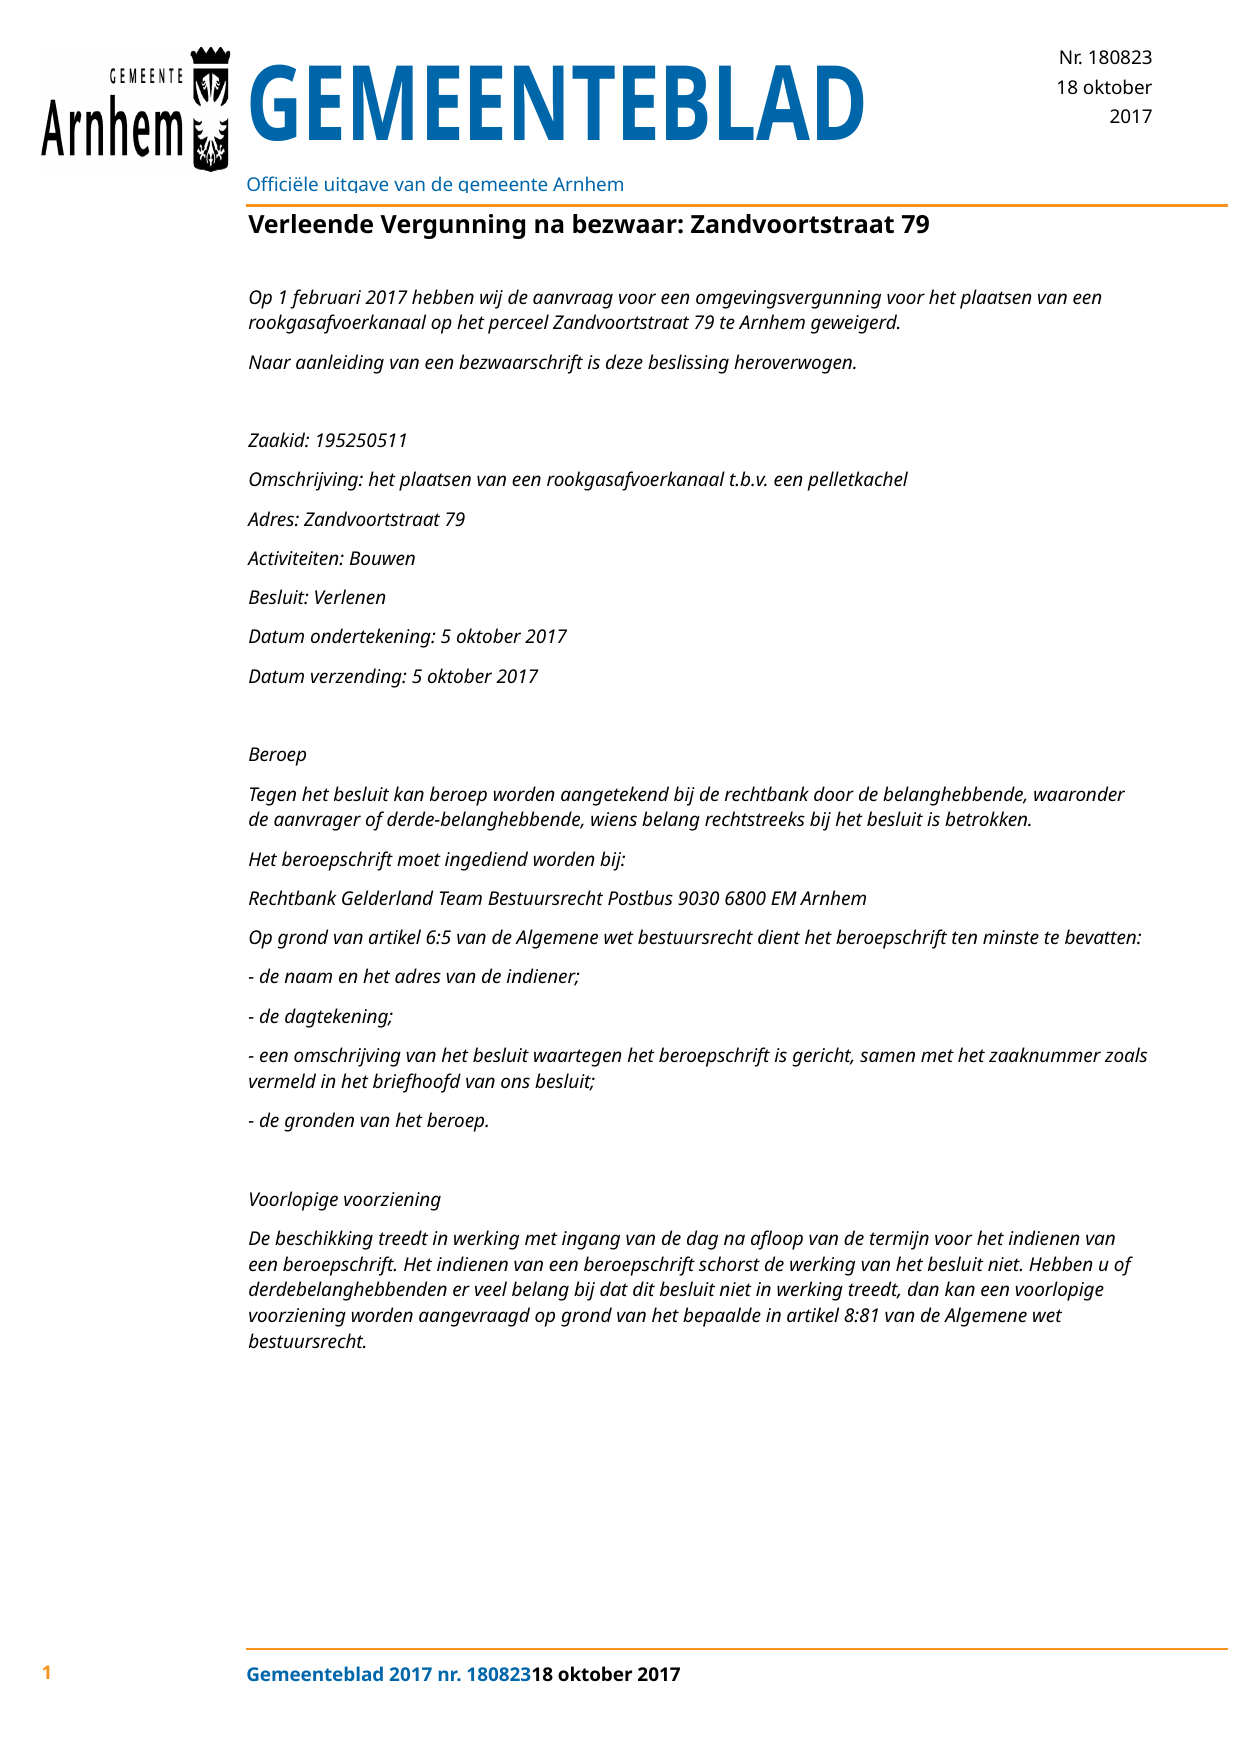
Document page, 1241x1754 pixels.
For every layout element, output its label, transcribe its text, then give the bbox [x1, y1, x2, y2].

text Omschrijving: het plaatsen van een rookgasafvoerkanaal t.b.v. een pelletkachel [248, 467, 1152, 492]
text Besluit: Verlenen [248, 584, 1152, 610]
text Beroep [248, 742, 1152, 767]
text Op grond van artikel 6:5 van de Algemene wet bestuursrecht dient het beroepschrift ten minste te bevatten: [248, 924, 1152, 950]
text Datum ondertekening: 5 oktober 2017 [248, 624, 1152, 649]
text Rechtbank Gelderland Team Bestuursrecht Postbus 9030 6800 EM Arnhem [248, 885, 1152, 911]
text Voorlopige voorziening [248, 1186, 1152, 1211]
text Datum verzending: 5 oktober 2017 [248, 663, 1152, 689]
text De beschikking treedt in werking met ingang van de dag na afloop van de termijn voor het indienen van een beroepschrift. Het indienen van een beroepschrift schorst de werking van het besluit niet. Hebben u of derdebelanghebbenden er veel belang bij dat dit besluit niet in werking treedt, dan kan een voorlopige voorziening worden aangevraagd op grond van het bepaalde in artikel 8:81 van de Algemene wet bestuursrecht. [248, 1225, 1152, 1354]
text Adres: Zandvoortstraat 79 [248, 506, 1152, 532]
text Het beroepschrift moet ingediend worden bij: [248, 846, 1152, 872]
picture [41, 47, 231, 172]
text - de naam en het adres van de indiener; [248, 964, 1152, 989]
text Zaakid: 195250511 [248, 427, 1152, 453]
text Op 1 februari 2017 hebben wij de aanvraag voor een omgevingsvergunning voor het plaatsen van een rookgasafvoerkanaal op het perceel Zandvoortstraat 79 te Arnhem geweigerd. [248, 284, 1152, 335]
text - de gronden van het beroep. [248, 1107, 1152, 1133]
text Activiteiten: Bouwen [248, 545, 1152, 571]
text - de dagtekening; [248, 1003, 1152, 1029]
text - een omschrijving van het besluit waartegen het beroepschrift is gericht, samen met het zaaknummer zoals vermeld in het briefhoofd van ons besluit; [248, 1042, 1152, 1094]
text Tegen het besluit kan beroep worden aangetekend bij de rechtbank door de belanghebbende, waaronder de aanvrager of derde-belanghebbende, wiens belang rechtstreeks bij het besluit is betrokken. [248, 781, 1152, 832]
text Verleende Vergunning na bezwaar: Zandvoortstraat 79 [248, 207, 1152, 241]
text Naar aanleiding van een bezwaarschrift is deze beslissing heroverwogen. [248, 349, 1152, 374]
